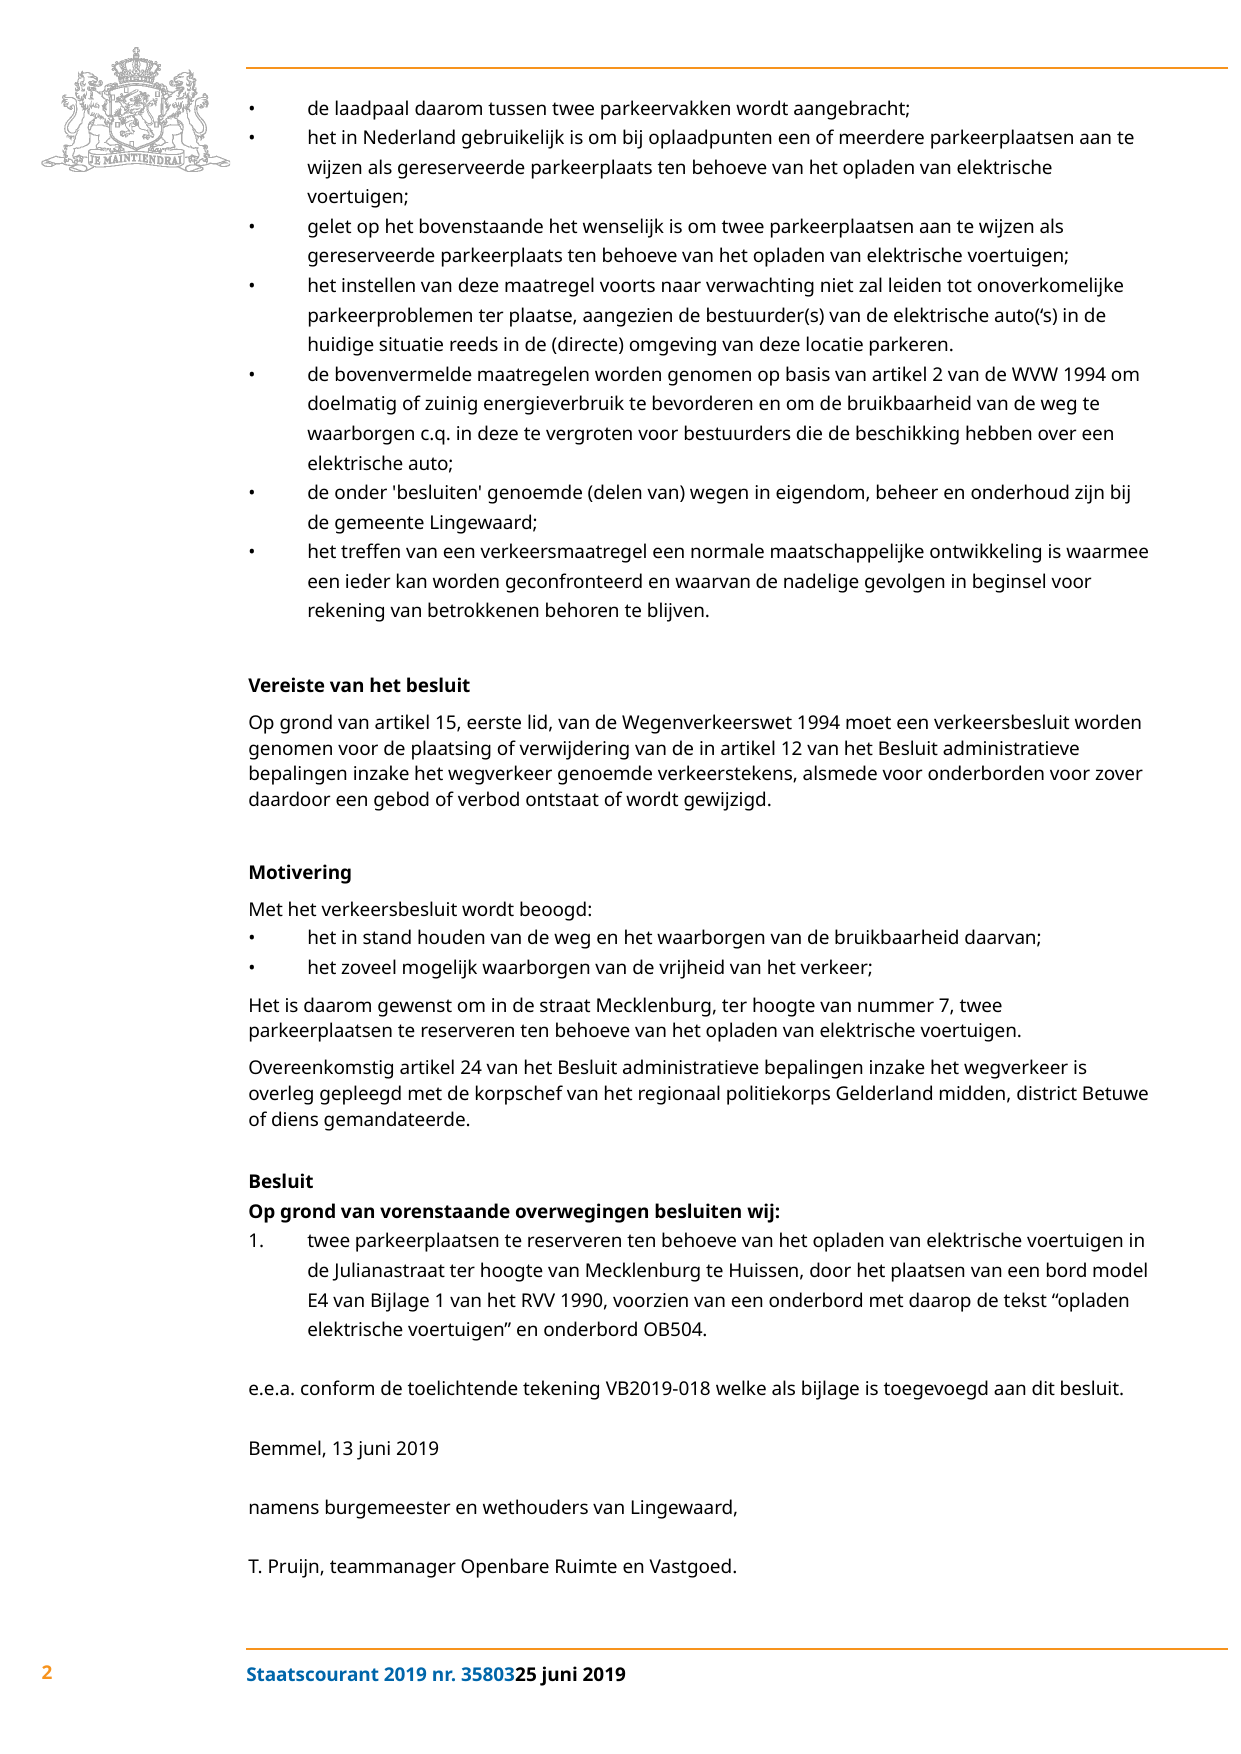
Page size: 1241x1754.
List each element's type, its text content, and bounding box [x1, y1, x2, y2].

text namens burgemeester en wethouders van Lingewaard, [248, 1494, 1152, 1520]
text Het is daarom gewenst om in de straat Mecklenburg, ter hoogte van nummer 7, twee parkeerplaatsen te reserveren ten behoeve van het opladen van elektrische voertuigen. [248, 992, 1152, 1043]
text Op grond van vorenstaande overwegingen besluiten wij: [248, 1198, 1152, 1224]
text e.e.a. conform de toelichtende tekening VB2019-018 welke als bijlage is toegevoegd aan dit besluit. [248, 1376, 1152, 1401]
text Vereiste van het besluit [248, 672, 1152, 698]
list twee parkeerplaatsen te reserveren ten behoeve van het opladen van elektrische voertuigen in de Julianastraat ter hoogte van Mecklenburg te Huissen, door het plaatsen van een bord model E4 van Bijlage 1 van het RVV 1990, voorzien van een onderbord met daarop de tekst “opladen elektrische voertuigen” en onderbord OB504. [248, 1228, 1152, 1342]
list gelet op het bovenstaande het wenselijk is om twee parkeerplaatsen aan te wijzen als gereserveerde parkeerplaats ten behoeve van het opladen van elektrische voertuigen; [248, 213, 1152, 268]
list de bovenvermelde maatregelen worden genomen op basis van artikel 2 van de WVW 1994 om doelmatig of zuinig energieverbruik te bevorderen en om de bruikbaarheid van de weg te waarborgen c.q. in deze te vergroten voor bestuurders die de beschikking hebben over een elektrische auto; [248, 361, 1152, 476]
text Met het verkeersbesluit wordt beoogd: [248, 896, 1152, 922]
list de onder 'besluiten' genoemde (delen van) wegen in eigendom, beheer en onderhoud zijn bij de gemeente Lingewaard; [248, 479, 1152, 535]
picture [41, 47, 231, 172]
text Op grond van artikel 15, eerste lid, van de Wegenverkeerswet 1994 moet een verkeersbesluit worden genomen voor de plaatsing of verwijdering van de in artikel 12 van het Besluit administratieve bepalingen inzake het wegverkeer genoemde verkeerstekens, alsmede voor onderborden voor zover daardoor een gebod of verbod ontstaat of wordt gewijzigd. [248, 709, 1152, 812]
list het instellen van deze maatregel voorts naar verwachting niet zal leiden tot onoverkomelijke parkeerproblemen ter plaatse, aangezien de bestuurder(s) van de elektrische auto(‘s) in de huidige situatie reeds in de (directe) omgeving van deze locatie parkeren. [248, 272, 1152, 357]
text Bemmel, 13 juni 2019 [248, 1435, 1152, 1461]
list het zoveel mogelijk waarborgen van de vrijheid van het verkeer; [248, 954, 1152, 980]
text Overeenkomstig artikel 24 van het Besluit administratieve bepalingen inzake het wegverkeer is overleg gepleegd met de korpschef van het regionaal politiekorps Gelderland midden, district Betuwe of diens gemandateerde. [248, 1054, 1152, 1132]
text Motivering [248, 859, 1152, 885]
list het treffen van een verkeersmaatregel een normale maatschappelijke ontwikkeling is waarmee een ieder kan worden geconfronteerd en waarvan de nadelige gevolgen in beginsel voor rekening van betrokkenen behoren te blijven. [248, 538, 1152, 623]
list het in Nederland gebruikelijk is om bij oplaadpunten een of meerdere parkeerplaatsen aan te wijzen als gereserveerde parkeerplaats ten behoeve van het opladen van elektrische voertuigen; [248, 124, 1152, 209]
text T. Pruijn, teammanager Openbare Ruimte en Vastgoed. [248, 1553, 1152, 1579]
list de laadpaal daarom tussen twee parkeervakken wordt aangebracht; [248, 95, 1152, 121]
list het in stand houden van de weg en het waarborgen van de bruikbaarheid daarvan; [248, 924, 1152, 950]
text Besluit [248, 1168, 1152, 1194]
